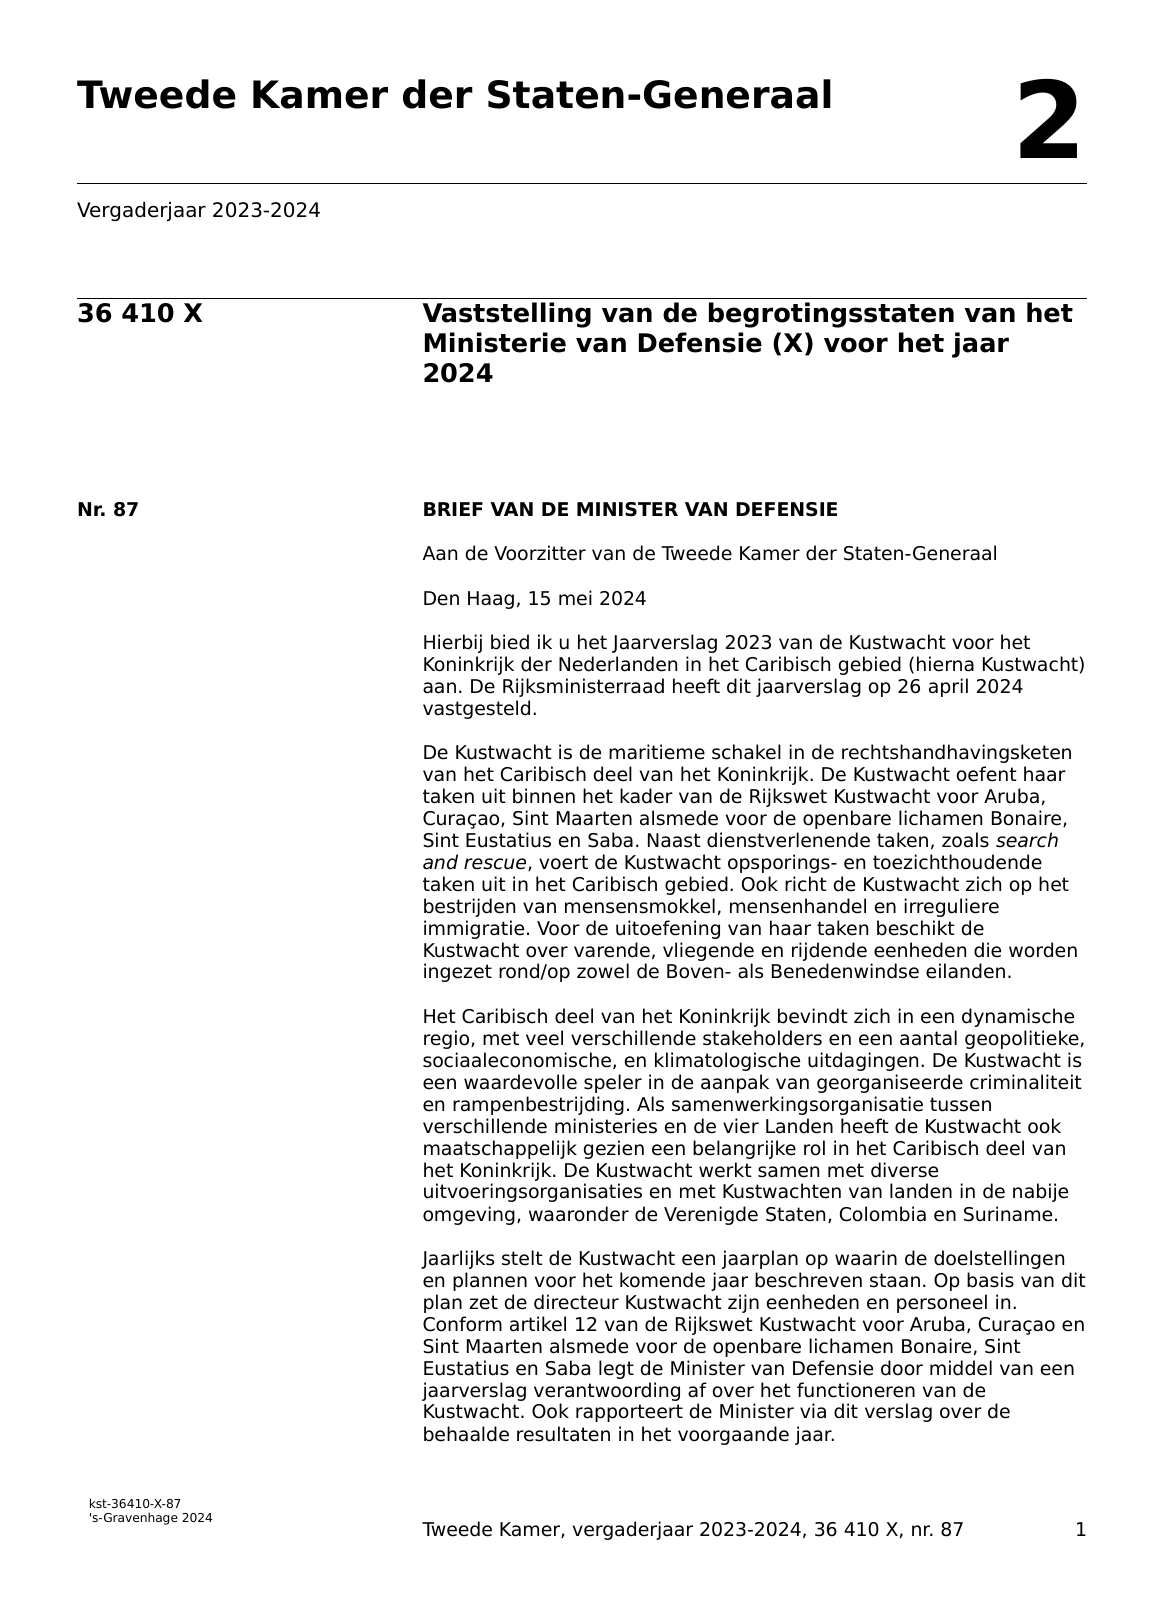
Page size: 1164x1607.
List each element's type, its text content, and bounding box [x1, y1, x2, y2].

table_cell Vergaderjaar 2023-2024 [77, 184, 1087, 298]
table_header Tweede Kamer der Staten-Generaal [77, 59, 886, 183]
text Aan de Voorzitter van de Tweede Kamer der Staten-Generaal [422, 543, 1087, 565]
text De Kustwacht is de maritieme schakel in de rechtshandhavingsketen van het Caribisch deel van het Koninkrijk. De Kustwacht oefent haar taken uit binnen het kader van de Rijkswet Kustwacht voor Aruba, Curaçao, Sint Maarten alsmede voor de openbare lichamen Bonaire, Sint Eustatius en Saba. Naast dienstverlenende taken, zoals search and rescue, voert de Kustwacht opsporings- en toezichthoudende taken uit in het Caribisch gebied. Ook richt de Kustwacht zich op het bestrijden van mensensmokkel, mensenhandel en irreguliere immigratie. Voor de uitoefening van haar taken beschikt de Kustwacht over varende, vliegende en rijdende eenheden die worden ingezet rond/op zowel de Boven- als Benedenwindse eilanden. [422, 742, 1087, 983]
text kst-36410-X-87 [88, 1497, 323, 1511]
text 's-Gravenhage 2024 [88, 1511, 323, 1525]
subtitle 36 410 X Vaststelling van de begrotingsstaten van het Ministerie van Defensie (X) voor het jaar 2024 [77, 299, 1087, 388]
text Hierbij bied ik u het Jaarverslag 2023 van de Kustwacht voor het Koninkrijk der Nederlanden in het Caribisch gebied (hierna Kustwacht) aan. De Rijksministerraad heeft dit jaarverslag op 26 april 2024 vastgesteld. [422, 632, 1087, 719]
text Het Caribisch deel van het Koninkrijk bevindt zich in een dynamische regio, met veel verschillende stakeholders en een aantal geopolitieke, sociaaleconomische, en klimatologische uitdagingen. De Kustwacht is een waardevolle speler in de aanpak van georganiseerde criminaliteit en rampenbestrijding. Als samenwerkingsorganisatie tussen verschillende ministeries en de vier Landen heeft de Kustwacht ook maatschappelijk gezien een belangrijke rol in het Caribisch deel van het Koninkrijk. De Kustwacht werkt samen met diverse uitvoeringsorganisaties en met Kustwachten van landen in de nabije omgeving, waaronder de Verenigde Staten, Colombia en Suriname. [422, 1006, 1087, 1225]
table_header 2 [886, 59, 1087, 183]
text Den Haag, 15 mei 2024 [422, 587, 1087, 609]
subtitle Nr. 87 BRIEF VAN DE MINISTER VAN DEFENSIE [77, 499, 1087, 521]
text Jaarlijks stelt de Kustwacht een jaarplan op waarin de doelstellingen en plannen voor het komende jaar beschreven staan. Op basis van dit plan zet de directeur Kustwacht zijn eenheden en personeel in. Conform artikel 12 van de Rijkswet Kustwacht voor Aruba, Curaçao en Sint Maarten alsmede voor de openbare lichamen Bonaire, Sint Eustatius en Saba legt de Minister van Defensie door middel van een jaarverslag verantwoording af over het functioneren van de Kustwacht. Ook rapporteert de Minister via dit verslag over de behaalde resultaten in het voorgaande jaar. [422, 1248, 1087, 1445]
